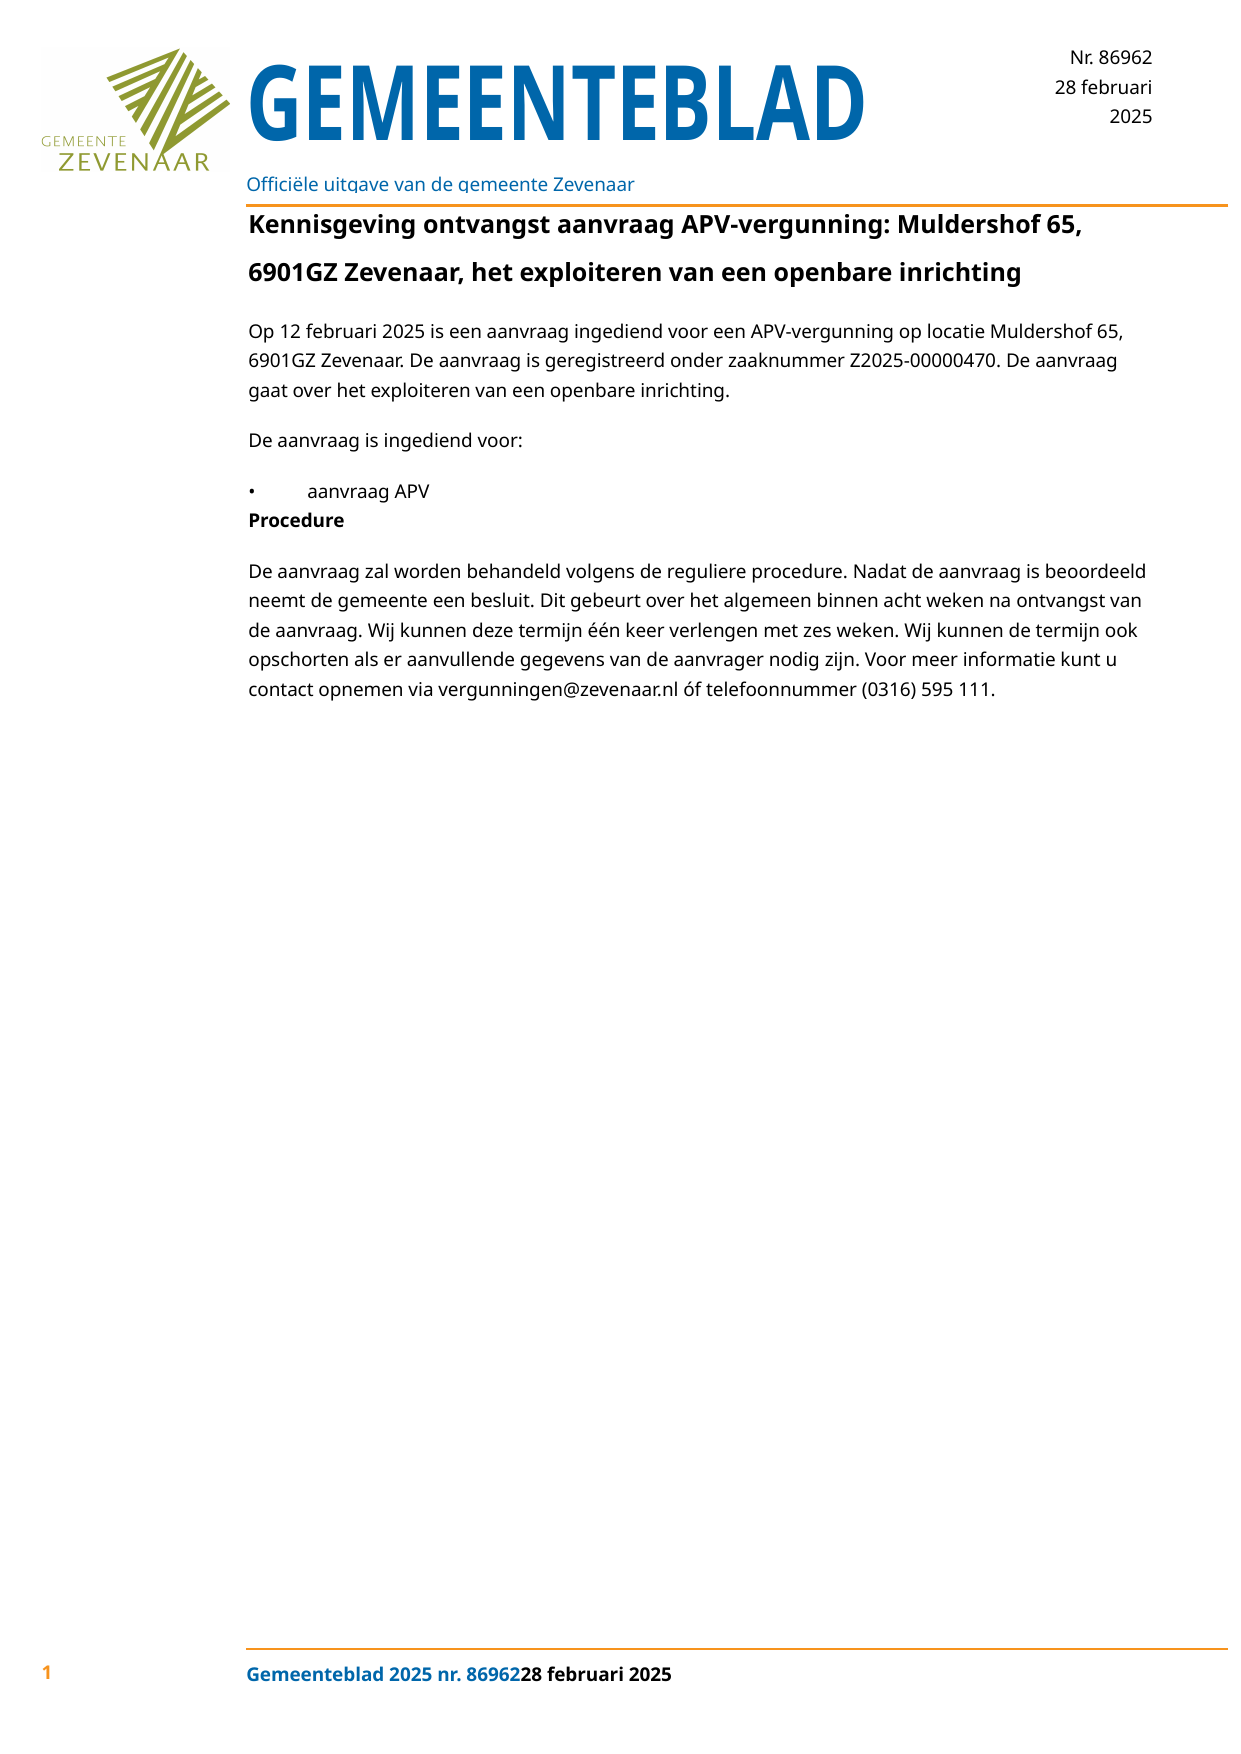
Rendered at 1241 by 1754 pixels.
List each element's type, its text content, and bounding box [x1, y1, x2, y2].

text De aanvraag is ingediend voor: [248, 427, 1152, 453]
list aanvraag APV [248, 478, 1152, 504]
text Procedure [248, 507, 1152, 533]
text Op 12 februari 2025 is een aanvraag ingediend voor een APV-vergunning op locatie Muldershof 65, 6901GZ Zevenaar. De aanvraag is geregistreerd onder zaaknummer Z2025-00000470. De aanvraag gaat over het exploiteren van een openbare inrichting. [248, 318, 1152, 403]
text Kennisgeving ontvangst aanvraag APV-vergunning: Muldershof 65, 6901GZ Zevenaar, het exploiteren van een openbare inrichting [248, 207, 1152, 288]
picture [41, 47, 231, 172]
text De aanvraag zal worden behandeld volgens de reguliere procedure. Nadat de aanvraag is beoordeeld neemt de gemeente een besluit. Dit gebeurt over het algemeen binnen acht weken na ontvangst van de aanvraag. Wij kunnen deze termijn één keer verlengen met zes weken. Wij kunnen de termijn ook opschorten als er aanvullende gegevens van de aanvrager nodig zijn. Voor meer informatie kunt u contact opnemen via vergunningen@zevenaar.nl óf telefoonnummer (0316) 595 111. [248, 558, 1152, 702]
